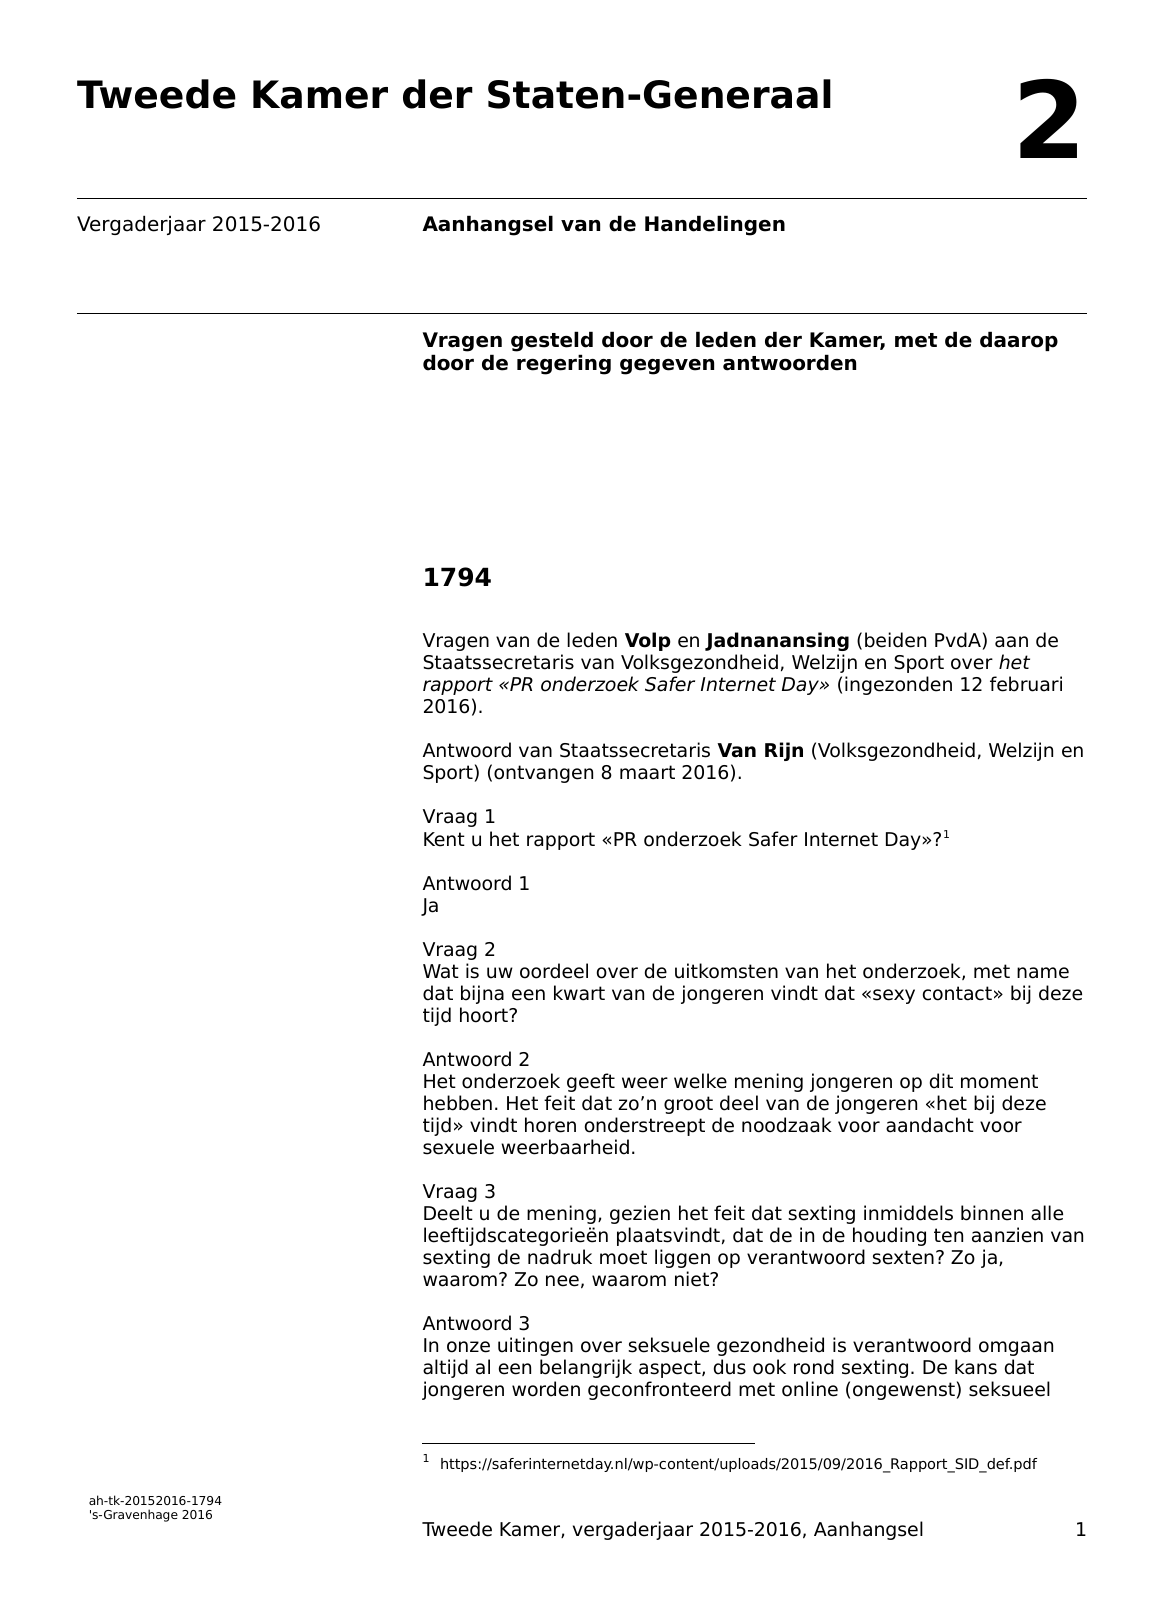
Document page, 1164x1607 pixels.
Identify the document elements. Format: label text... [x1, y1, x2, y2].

table_cell Aanhangsel van de Handelingen [422, 199, 1087, 313]
text Kent u het rapport «PR onderzoek Safer Internet Day»? [422, 828, 1087, 850]
text 's-Gravenhage 2016 [88, 1508, 323, 1522]
text 1794 [422, 563, 1087, 592]
text Vragen van de leden Volp en Jadnanansing (beiden PvdA) aan de Staatssecretaris van Volksgezondheid, Welzijn en Sport over het rapport «PR onderzoek Safer Internet Day» (ingezonden 12 februari 2016). [422, 630, 1087, 718]
text Antwoord 3 [422, 1313, 1087, 1335]
text Vraag 3 [422, 1181, 1087, 1203]
text Vraag 2 [422, 939, 1087, 961]
table_header Tweede Kamer der Staten-Generaal [77, 59, 886, 198]
text ah-tk-20152016-1794 [88, 1494, 323, 1508]
text Antwoord van Staatssecretaris Van Rijn (Volksgezondheid, Welzijn en Sport) (ontvangen 8 maart 2016). [422, 740, 1087, 784]
table_cell Vragen gesteld door de leden der Kamer, met de daarop door de regering gegeven antwoorden [422, 314, 1087, 375]
text https://saferinternetday.nl/wp-content/uploads/2015/09/2016_Rapport_SID_def.pdf [422, 1452, 1087, 1474]
text Het onderzoek geeft weer welke mening jongeren op dit moment hebben. Het feit dat zo’n groot deel van de jongeren «het bij deze tijd» vindt horen onderstreept de noodzaak voor aandacht voor sexuele weerbaarheid. [422, 1071, 1087, 1159]
text Antwoord 1 [422, 873, 1087, 894]
text Antwoord 2 [422, 1049, 1087, 1071]
table_header 2 [886, 59, 1087, 198]
table_cell [77, 314, 422, 375]
text In onze uitingen over seksuele gezondheid is verantwoord omgaan altijd al een belangrijk aspect, dus ook rond sexting. De kans dat jongeren worden geconfronteerd met online (ongewenst) seksueel [422, 1335, 1087, 1401]
table_cell Vergaderjaar 2015-2016 [77, 199, 422, 313]
text Vraag 1 [422, 806, 1087, 828]
text Ja [422, 894, 1087, 917]
text Wat is uw oordeel over de uitkomsten van het onderzoek, met name dat bijna een kwart van de jongeren vindt dat «sexy contact» bij deze tijd hoort? [422, 961, 1087, 1027]
text Deelt u de mening, gezien het feit dat sexting inmiddels binnen alle leeftijdscategorieën plaatsvindt, dat de in de houding ten aanzien van sexting de nadruk moet liggen op verantwoord sexten? Zo ja, waarom? Zo nee, waarom niet? [422, 1203, 1087, 1291]
